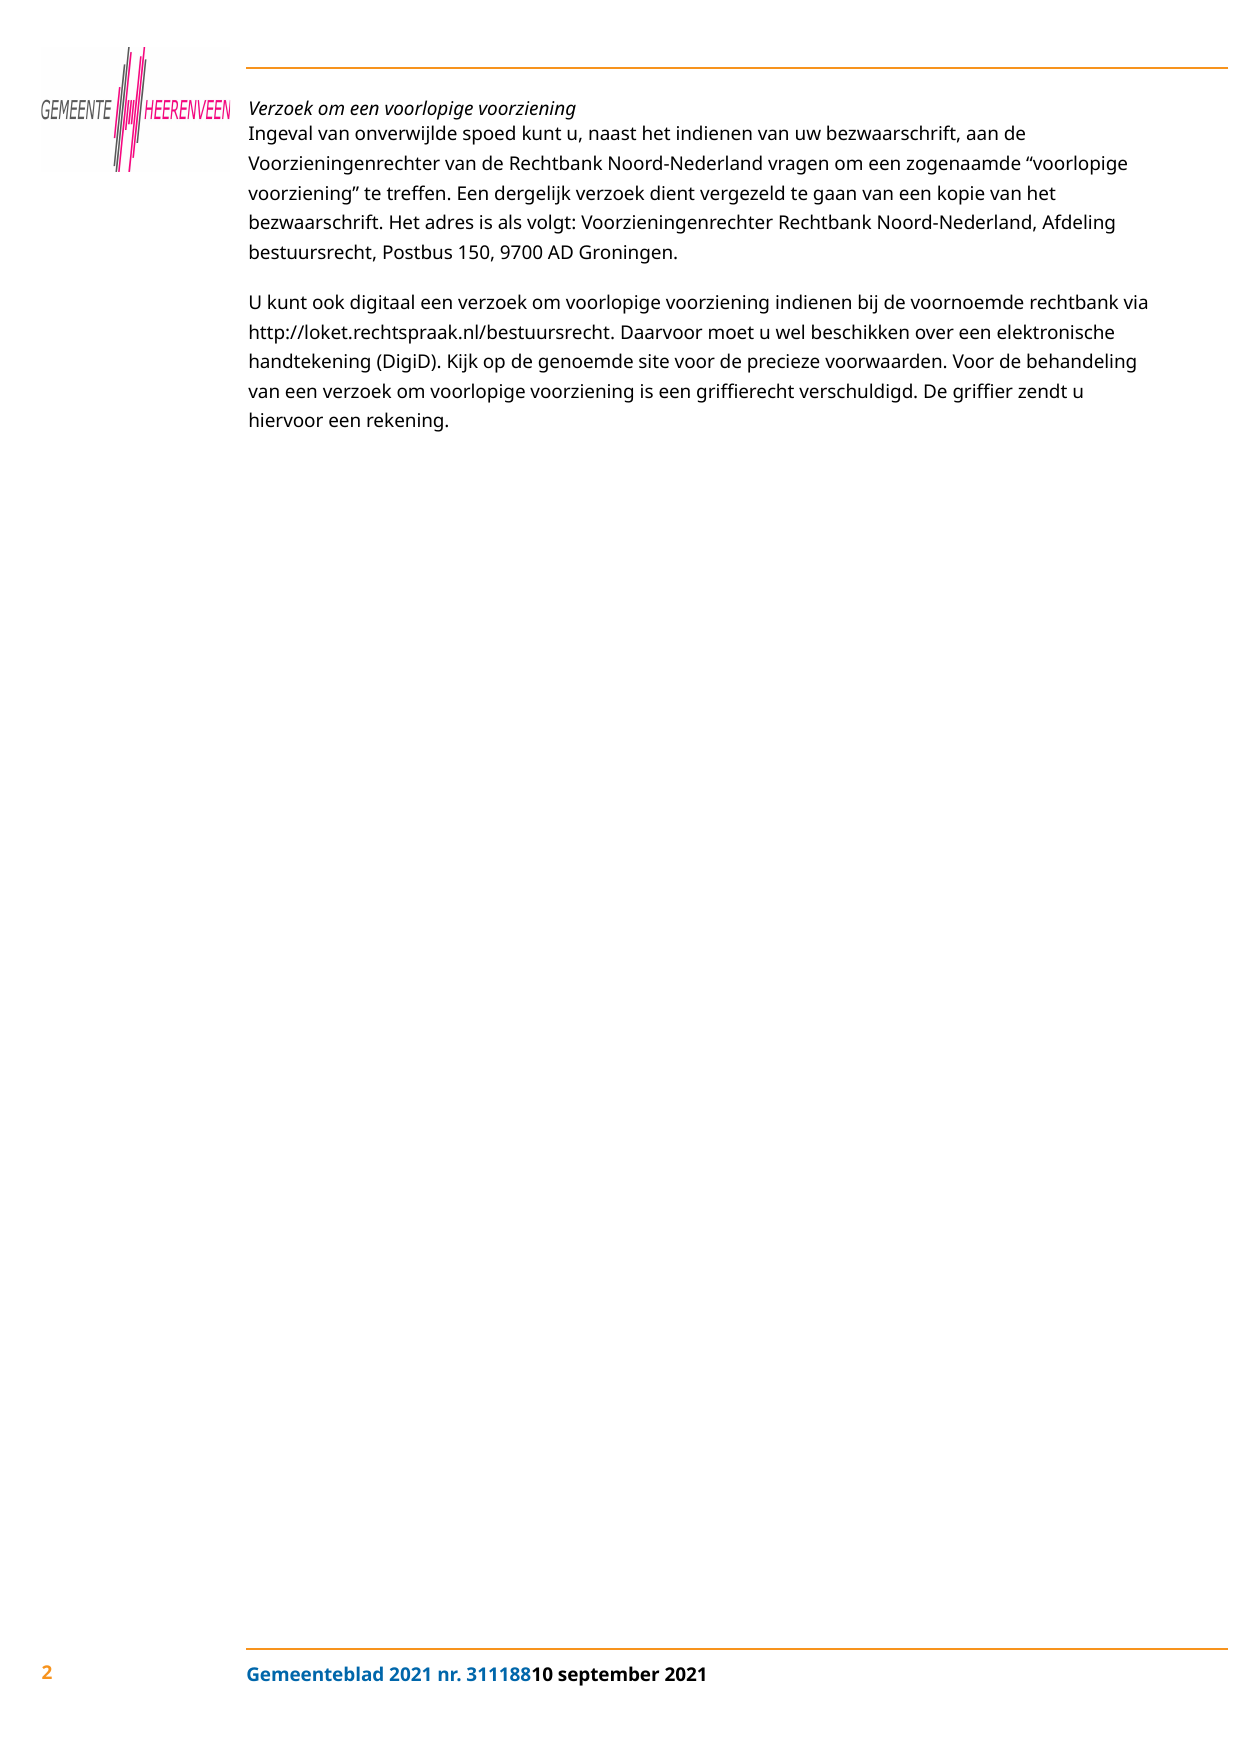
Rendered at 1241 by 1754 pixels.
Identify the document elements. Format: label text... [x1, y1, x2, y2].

text Ingeval van onverwijlde spoed kunt u, naast het indienen van uw bezwaarschrift, aan de Voorzieningenrechter van de Rechtbank Noord-Nederland vragen om een zogenaamde “voorlopige voorziening” te treffen. Een dergelijk verzoek dient vergezeld te gaan van een kopie van het bezwaarschrift. Het adres is als volgt: Voorzieningenrechter Rechtbank Noord-Nederland, Afdeling bestuursrecht, Postbus 150, 9700 AD Groningen. [248, 121, 1152, 264]
text Verzoek om een voorlopige voorziening [248, 95, 1152, 121]
picture [41, 47, 231, 172]
text U kunt ook digitaal een verzoek om voorlopige voorziening indienen bij de voornoemde rechtbank via http://loket.rechtspraak.nl/bestuursrecht. Daarvoor moet u wel beschikken over een elektronische handtekening (DigiD). Kijk op de genoemde site voor de precieze voorwaarden. Voor de behandeling van een verzoek om voorlopige voorziening is een griffierecht verschuldigd. De griffier zendt u hiervoor een rekening. [248, 289, 1152, 433]
